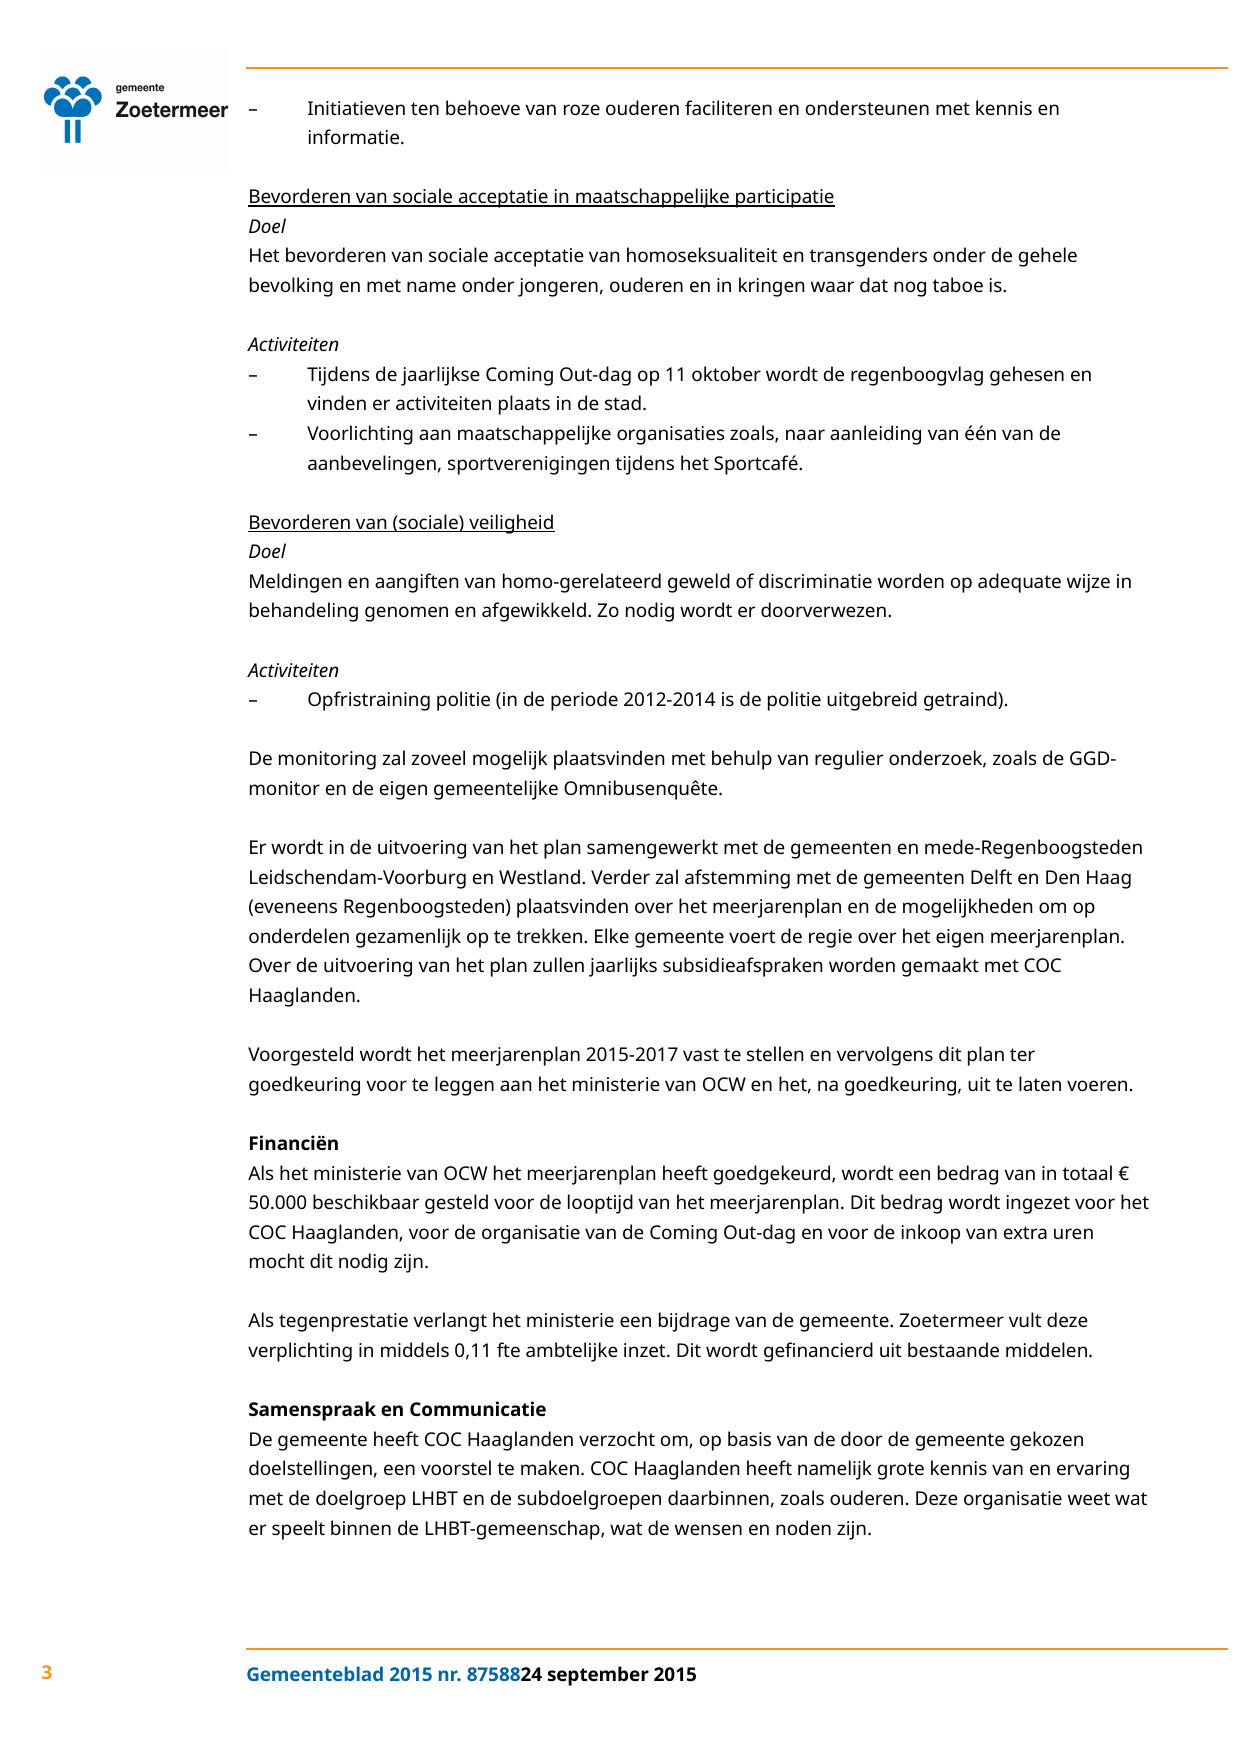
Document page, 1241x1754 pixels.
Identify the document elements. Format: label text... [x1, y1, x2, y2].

text Doel [248, 213, 1152, 239]
list Initiatieven ten behoeve van roze ouderen faciliteren en ondersteunen met kennis en informatie. [248, 95, 1152, 150]
text De monitoring zal zoveel mogelijk plaatsvinden met behulp van regulier onderzoek, zoals de GGD-monitor en de eigen gemeentelijke Omnibusenquête. [248, 746, 1152, 801]
text Bevorderen van (sociale) veiligheid [248, 509, 1152, 535]
text Financiën [248, 1130, 1152, 1156]
text Als tegenprestatie verlangt het ministerie een bijdrage van de gemeente. Zoetermeer vult deze verplichting in middels 0,11 fte ambtelijke inzet. Dit wordt gefinancierd uit bestaande middelen. [248, 1308, 1152, 1363]
text Activiteiten [248, 331, 1152, 357]
text Activiteiten [248, 657, 1152, 683]
text Er wordt in de uitvoering van het plan samengewerkt met de gemeenten en mede-Regenboogsteden Leidschendam-Voorburg en Westland. Verder zal afstemming met de gemeenten Delft en Den Haag (eveneens Regenboogsteden) plaatsvinden over het meerjarenplan en de mogelijkheden om op onderdelen gezamenlijk op te trekken. Elke gemeente voert de regie over het eigen meerjarenplan. Over de uitvoering van het plan zullen jaarlijks subsidieafspraken worden gemaakt met COC Haaglanden. [248, 834, 1152, 1008]
text Samenspraak en Communicatie [248, 1396, 1152, 1422]
text De gemeente heeft COC Haaglanden verzocht om, op basis van de door de gemeente gekozen doelstellingen, een voorstel te maken. COC Haaglanden heeft namelijk grote kennis van en ervaring met de doelgroep LHBT en de subdoelgroepen daarbinnen, zoals ouderen. Deze organisatie weet wat er speelt binnen de LHBT-gemeenschap, wat de wensen en noden zijn. [248, 1426, 1152, 1541]
list Voorlichting aan maatschappelijke organisaties zoals, naar aanleiding van één van de aanbevelingen, sportverenigingen tijdens het Sportcafé. [248, 420, 1152, 476]
text Doel [248, 538, 1152, 564]
text Bevorderen van sociale acceptatie in maatschappelijke participatie [248, 183, 1152, 209]
text Het bevorderen van sociale acceptatie van homoseksualiteit en transgenders onder de gehele bevolking en met name onder jongeren, ouderen en in kringen waar dat nog taboe is. [248, 243, 1152, 298]
list Opfristraining politie (in de periode 2012-2014 is de politie uitgebreid getraind). [248, 686, 1152, 712]
text Voorgesteld wordt het meerjarenplan 2015-2017 vast te stellen en vervolgens dit plan ter goedkeuring voor te leggen aan het ministerie van OCW en het, na goedkeuring, uit te laten voeren. [248, 1041, 1152, 1097]
text Meldingen en aangiften van homo-gerelateerd geweld of discriminatie worden op adequate wijze in behandeling genomen en afgewikkeld. Zo nodig wordt er doorverwezen. [248, 568, 1152, 623]
list Tijdens de jaarlijkse Coming Out-dag op 11 oktober wordt de regenboogvlag gehesen en vinden er activiteiten plaats in de stad. [248, 361, 1152, 416]
picture [41, 47, 231, 172]
text Als het ministerie van OCW het meerjarenplan heeft goedgekeurd, wordt een bedrag van in totaal € 50.000 beschikbaar gesteld voor de looptijd van het meerjarenplan. Dit bedrag wordt ingezet voor het COC Haaglanden, voor de organisatie van de Coming Out-dag en voor de inkoop van extra uren mocht dit nodig zijn. [248, 1160, 1152, 1274]
